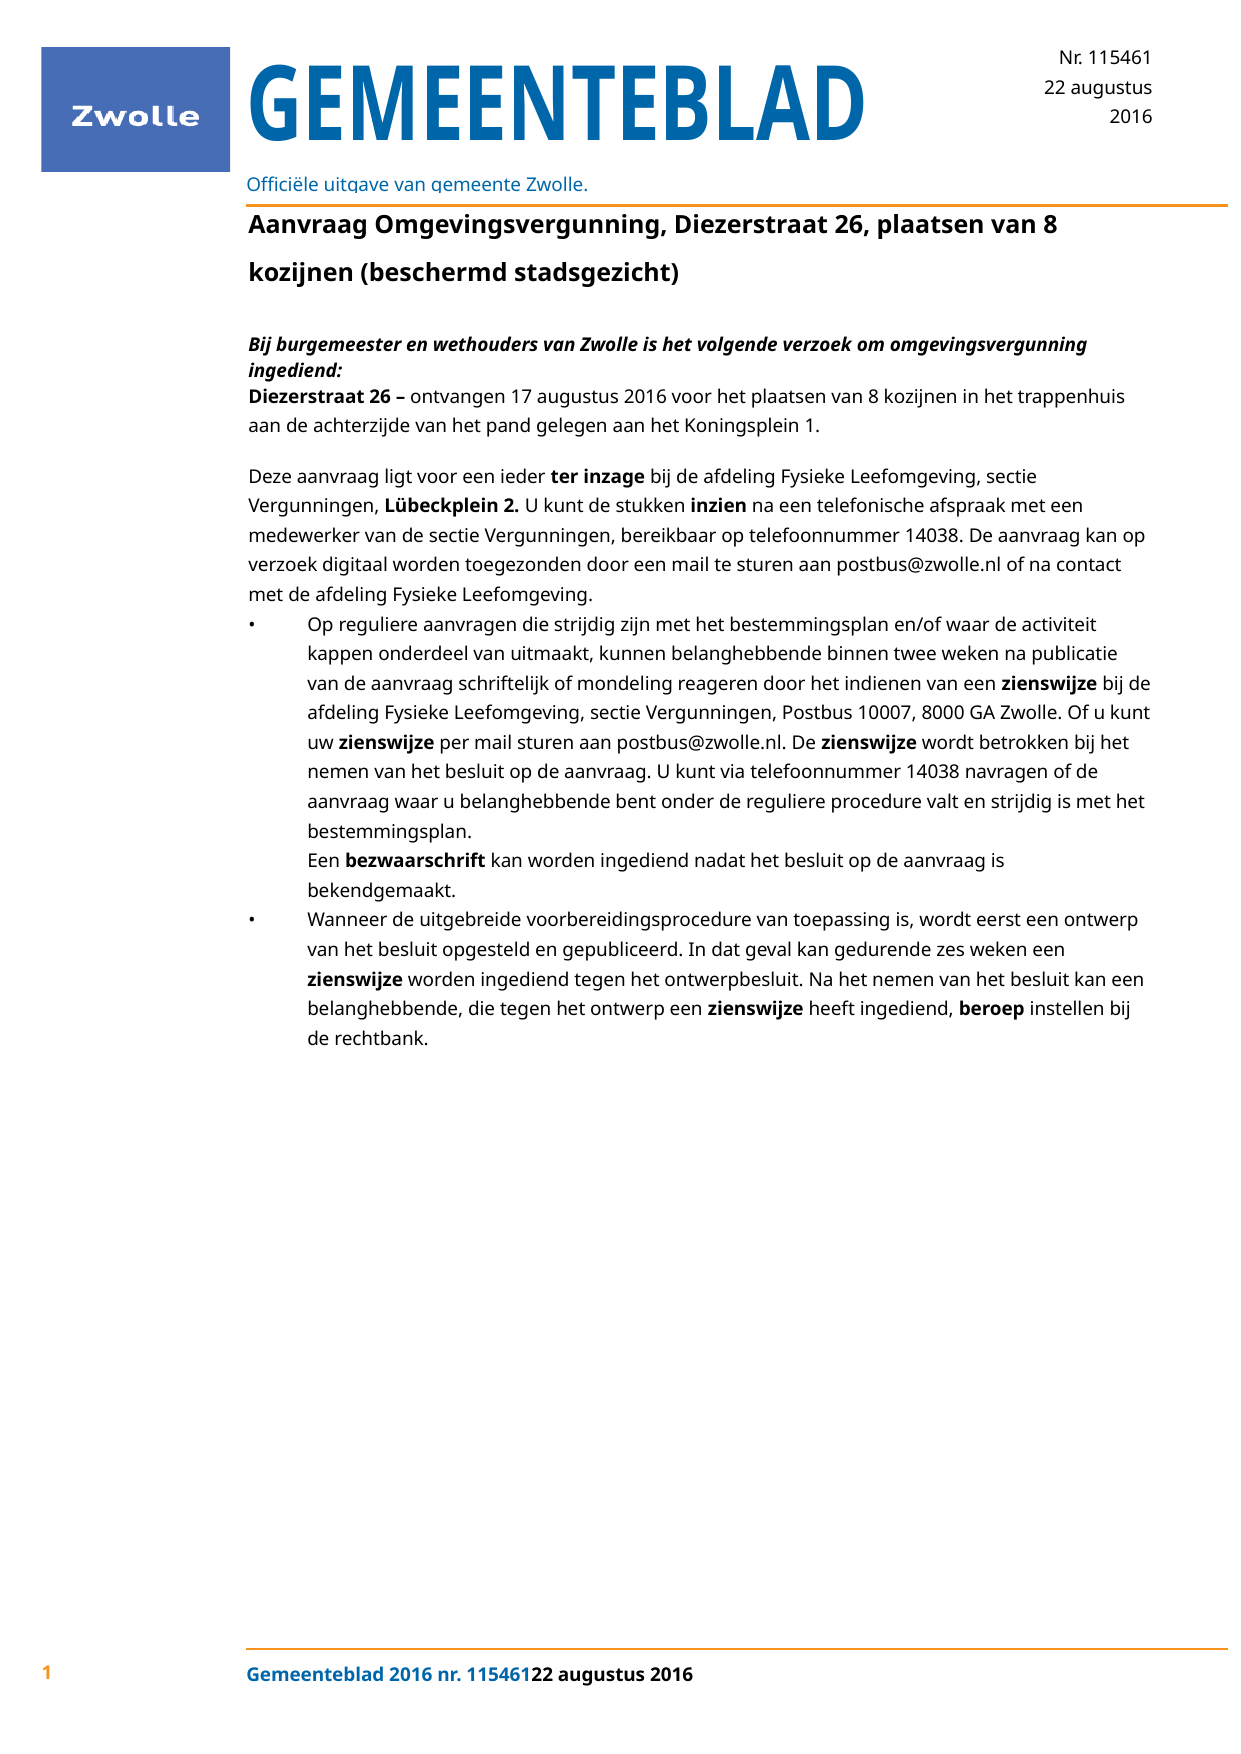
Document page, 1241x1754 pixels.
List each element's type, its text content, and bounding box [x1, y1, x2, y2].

text Bij burgemeester en wethouders van Zwolle is het volgende verzoek om omgevingsvergunning ingediend: [248, 331, 1152, 383]
picture [41, 47, 231, 172]
text Deze aanvraag ligt voor een ieder ter inzage bij de afdeling Fysieke Leefomgeving, sectie Vergunningen, Lübeckplein 2. U kunt de stukken inzien na een telefonische afspraak met een medewerker van de sectie Vergunningen, bereikbaar op telefoonnummer 14038. De aanvraag kan op verzoek digitaal worden toegezonden door een mail te sturen aan postbus@zwolle.nl of na contact met de afdeling Fysieke Leefomgeving. [248, 463, 1152, 607]
list Op reguliere aanvragen die strijdig zijn met het bestemmingsplan en/of waar de activiteit kappen onderdeel van uitmaakt, kunnen belanghebbende binnen twee weken na publicatie van de aanvraag schriftelijk of mondeling reageren door het indienen van een zienswijze bij de afdeling Fysieke Leefomgeving, sectie Vergunningen, Postbus 10007, 8000 GA Zwolle. Of u kunt uw zienswijze per mail sturen aan postbus@zwolle.nl. De zienswijze wordt betrokken bij het nemen van het besluit op de aanvraag. U kunt via telefoonnummer 14038 navragen of de aanvraag waar u belanghebbende bent onder de reguliere procedure valt en strijdig is met het bestemmingsplan. [248, 611, 1152, 844]
text Diezerstraat 26 – ontvangen 17 augustus 2016 voor het plaatsen van 8 kozijnen in het trappenhuis aan de achterzijde van het pand gelegen aan het Koningsplein 1. [248, 383, 1152, 438]
list Een bezwaarschrift kan worden ingediend nadat het besluit op de aanvraag is bekendgemaakt. [248, 847, 1152, 903]
list Wanneer de uitgebreide voorbereidingsprocedure van toepassing is, wordt eerst een ontwerp van het besluit opgesteld en gepubliceerd. In dat geval kan gedurende zes weken een zienswijze worden ingediend tegen het ontwerpbesluit. Na het nemen van het besluit kan een belanghebbende, die tegen het ontwerp een zienswijze heeft ingediend, beroep instellen bij de rechtbank. [248, 907, 1152, 1051]
text Aanvraag Omgevingsvergunning, Diezerstraat 26, plaatsen van 8 kozijnen (beschermd stadsgezicht) [248, 207, 1152, 288]
